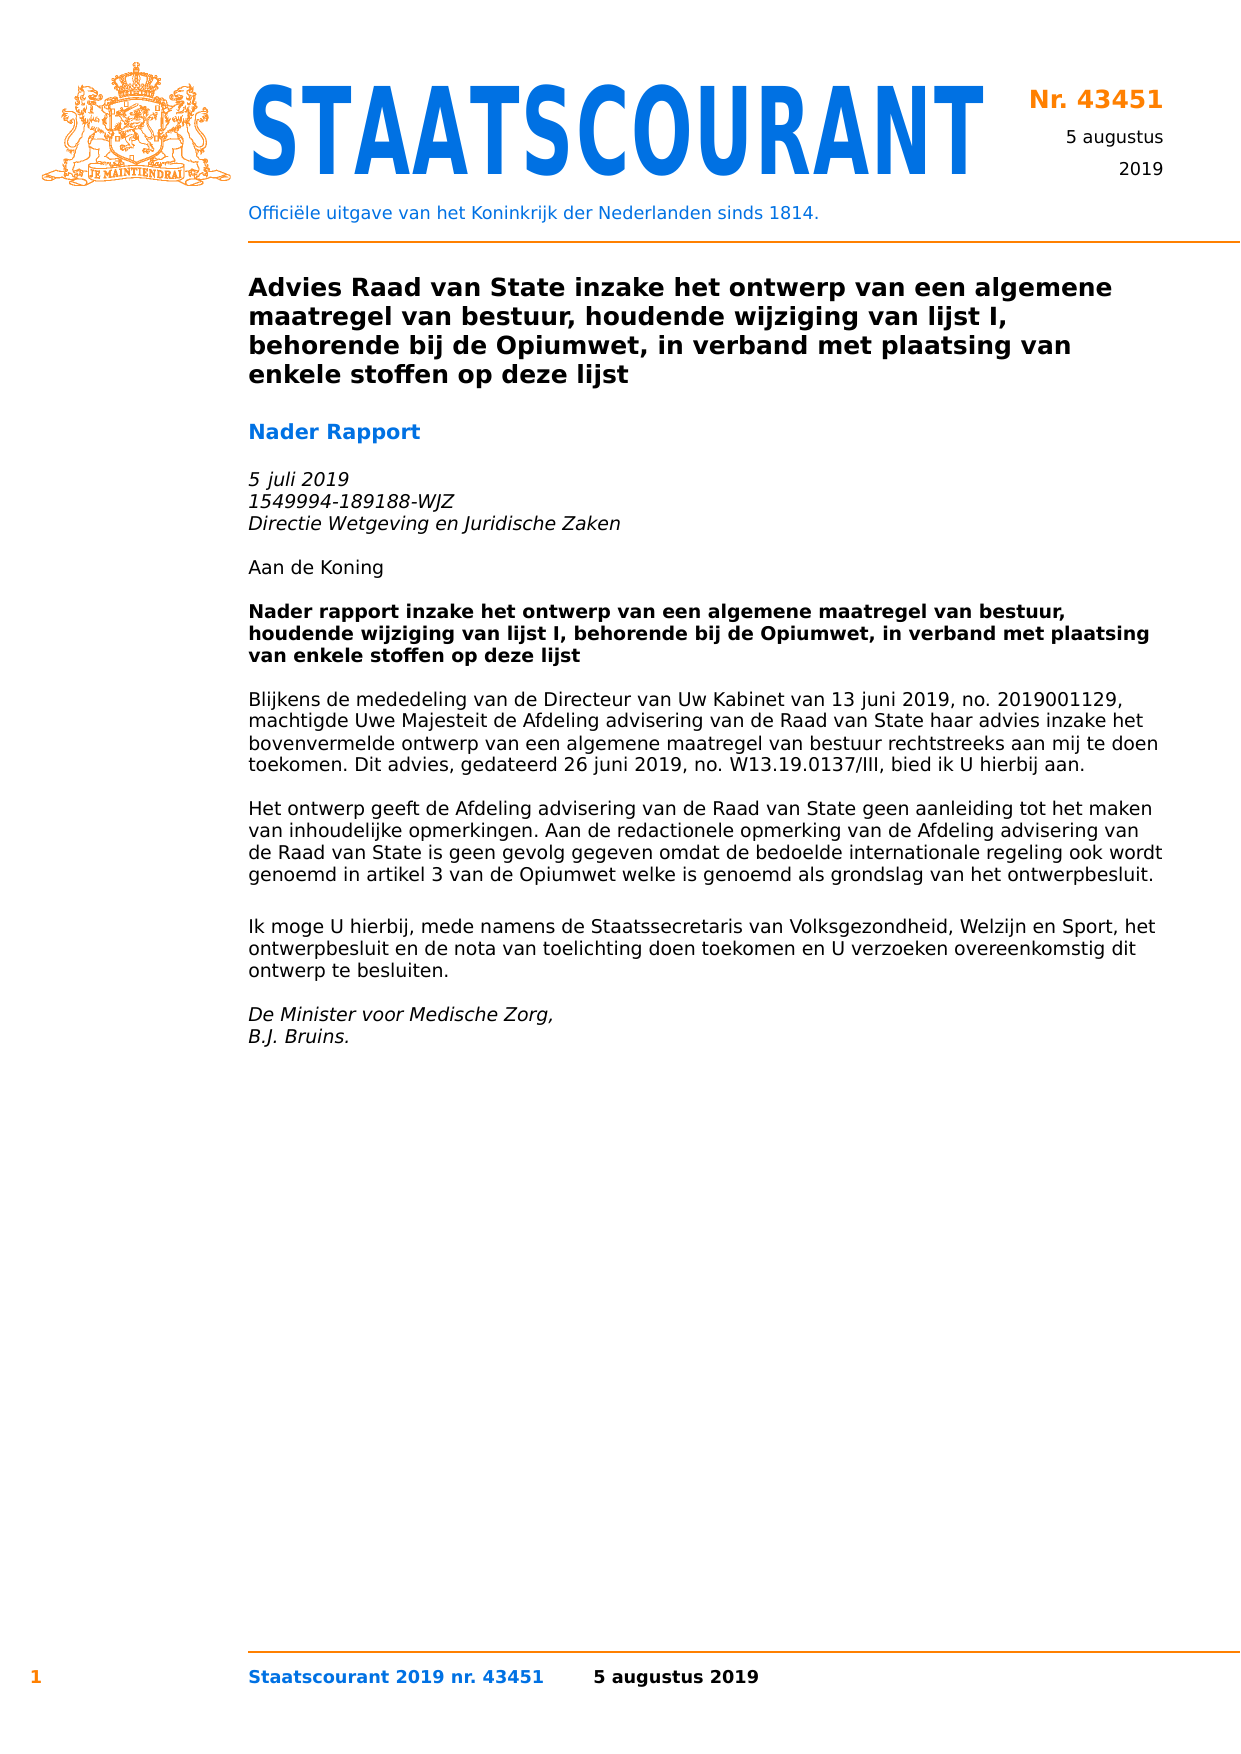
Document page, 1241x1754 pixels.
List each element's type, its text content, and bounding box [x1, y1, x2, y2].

text 1549994-189188-WJZ [248, 491, 1163, 513]
table_header STAATSCOURANT [248, 62, 998, 203]
table_cell Officiële uitgave van het Koninkrijk der Nederlanden sinds 1814. [248, 203, 1240, 241]
table_header Nr. 43451 [998, 62, 1240, 121]
text Aan de Koning [248, 557, 1163, 579]
text Directie Wetgeving en Juridische Zaken [248, 513, 1163, 535]
table_cell 5 augustus [998, 121, 1240, 153]
subtitle Nader Rapport [248, 420, 1163, 444]
text Nader rapport inzake het ontwerp van een algemene maatregel van bestuur, houdende wijziging van lijst I, behorende bij de Opiumwet, in verband met plaatsing van enkele stoffen op deze lijst [248, 601, 1163, 667]
table_cell 2019 [998, 153, 1240, 203]
text De Minister voor Medische Zorg, B.J. Bruins. [248, 1004, 1163, 1048]
table_header [25, 62, 248, 241]
picture [41, 62, 231, 186]
text 5 juli 2019 [248, 469, 1163, 491]
text Ik moge U hierbij, mede namens de Staatssecretaris van Volksgezondheid, Welzijn en Sport, het ontwerpbesluit en de nota van toelichting doen toekomen en U verzoeken overeenkomstig dit ontwerp te besluiten. [248, 916, 1163, 982]
text Blijkens de mededeling van de Directeur van Uw Kabinet van 13 juni 2019, no. 2019001129, machtigde Uwe Majesteit de Afdeling advisering van de Raad van State haar advies inzake het bovenvermelde ontwerp van een algemene maatregel van bestuur rechtstreeks aan mij te doen toekomen. Dit advies, gedateerd 26 juni 2019, no. W13.19.0137/III, bied ik U hierbij aan. [248, 688, 1163, 776]
text Het ontwerp geeft de Afdeling advisering van de Raad van State geen aanleiding tot het maken van inhoudelijke opmerkingen. Aan de redactionele opmerking van de Afdeling advisering van de Raad van State is geen gevolg gegeven omdat de bedoelde internationale regeling ook wordt genoemd in artikel 3 van de Opiumwet welke is genoemd als grondslag van het ontwerpbesluit. [248, 798, 1163, 886]
subtitle Advies Raad van State inzake het ontwerp van een algemene maatregel van bestuur, houdende wijziging van lijst I, behorende bij de Opiumwet, in verband met plaatsing van enkele stoffen op deze lijst [248, 273, 1163, 390]
